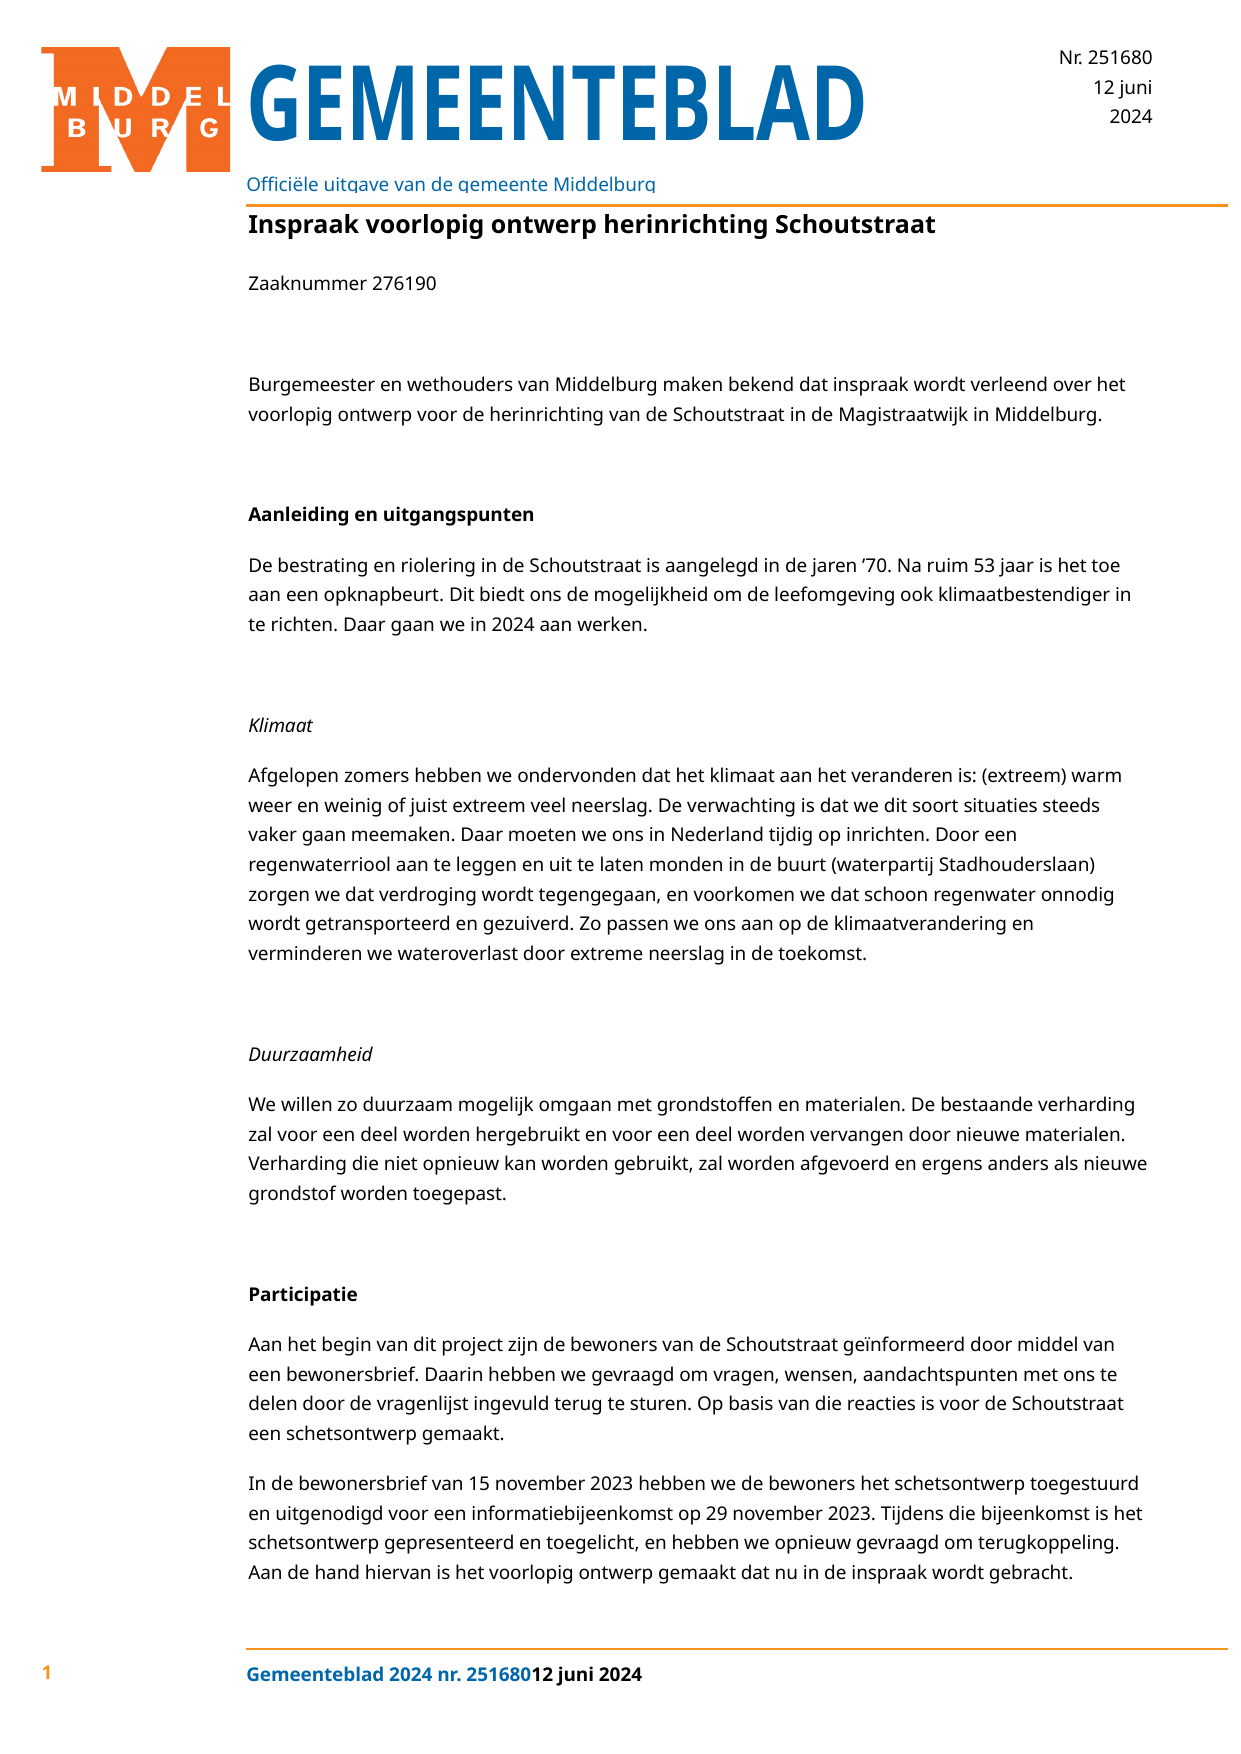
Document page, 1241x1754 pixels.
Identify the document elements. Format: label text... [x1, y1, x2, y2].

picture [41, 47, 231, 172]
text Duurzaamheid [248, 1041, 1152, 1066]
text De bestrating en riolering in de Schoutstraat is aangelegd in de jaren ’70. Na ruim 53 jaar is het toe aan een opknapbeurt. Dit biedt ons de mogelijkheid om de leefomgeving ook klimaatbestendiger in te richten. Daar gaan we in 2024 aan werken. [248, 552, 1152, 637]
text We willen zo duurzaam mogelijk omgaan met grondstoffen en materialen. De bestaande verharding zal voor een deel worden hergebruikt en voor een deel worden vervangen door nieuwe materialen. Verharding die niet opnieuw kan worden gebruikt, zal worden afgevoerd en ergens anders als nieuwe grondstof worden toegepast. [248, 1091, 1152, 1206]
text Aan het begin van dit project zijn de bewoners van de Schoutstraat geïnformeerd door middel van een bewonersbrief. Daarin hebben we gevraagd om vragen, wensen, aandachtspunten met ons te delen door de vragenlijst ingevuld terug te sturen. Op basis van die reacties is voor de Schoutstraat een schetsontwerp gemaakt. [248, 1331, 1152, 1446]
text Aanleiding en uitgangspunten [248, 502, 1152, 527]
text Klimaat [248, 712, 1152, 738]
text Inspraak voorlopig ontwerp herinrichting Schoutstraat [248, 207, 1152, 241]
text Zaaknummer 276190 [248, 270, 1152, 296]
text Afgelopen zomers hebben we ondervonden dat het klimaat aan het veranderen is: (extreem) warm weer en weinig of juist extreem veel neerslag. De verwachting is dat we dit soort situaties steeds vaker gaan meemaken. Daar moeten we ons in Nederland tijdig op inrichten. Door een regenwaterriool aan te leggen en uit te laten monden in de buurt (waterpartij Stadhouderslaan) zorgen we dat verdroging wordt tegengegaan, en voorkomen we dat schoon regenwater onnodig wordt getransporteerd en gezuiverd. Zo passen we ons aan op de klimaatverandering en verminderen we wateroverlast door extreme neerslag in de toekomst. [248, 762, 1152, 966]
text Participatie [248, 1281, 1152, 1306]
text In de bewonersbrief van 15 november 2023 hebben we de bewoners het schetsontwerp toegestuurd en uitgenodigd voor een informatiebijeenkomst op 29 november 2023. Tijdens die bijeenkomst is het schetsontwerp gepresenteerd en toegelicht, en hebben we opnieuw gevraagd om terugkoppeling. Aan de hand hiervan is het voorlopig ontwerp gemaakt dat nu in de inspraak wordt gebracht. [248, 1470, 1152, 1585]
text Burgemeester en wethouders van Middelburg maken bekend dat inspraak wordt verleend over het voorlopig ontwerp voor de herinrichting van de Schoutstraat in de Magistraatwijk in Middelburg. [248, 371, 1152, 426]
